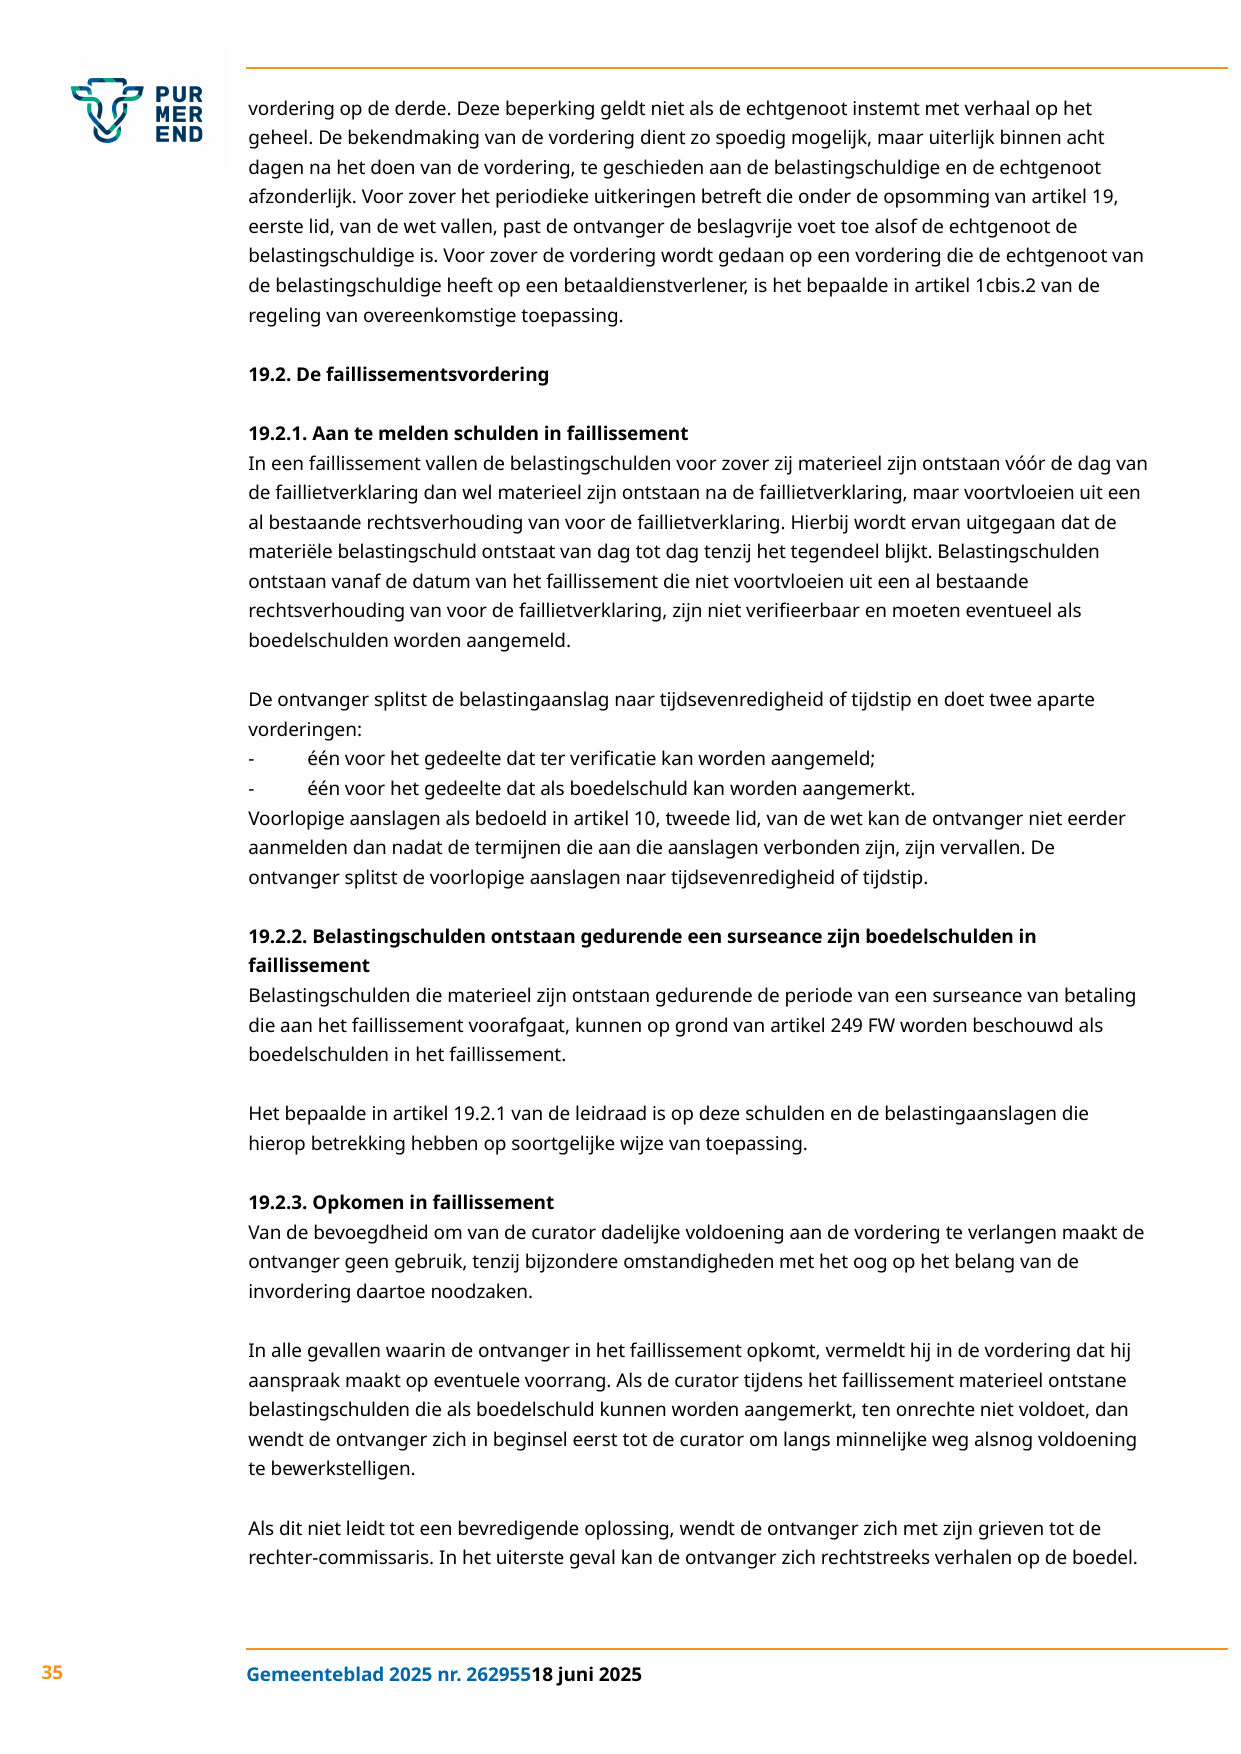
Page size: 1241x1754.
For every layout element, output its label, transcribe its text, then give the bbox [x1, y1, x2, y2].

text De ontvanger splitst de belastingaanslag naar tijdsevenredigheid of tijdstip en doet twee aparte vorderingen: [248, 686, 1152, 742]
text Van de bevoegdheid om van de curator dadelijke voldoening aan de vordering te verlangen maakt de ontvanger geen gebruik, tenzij bijzondere omstandigheden met het oog op het belang van de invordering daartoe noodzaken. [248, 1219, 1152, 1304]
text Als dit niet leidt tot een bevredigende oplossing, wendt de ontvanger zich met zijn grieven tot de rechter-commissaris. In het uiterste geval kan de ontvanger zich rechtstreeks verhalen op de boedel. [248, 1515, 1152, 1570]
text 19.2.3. Opkomen in faillissement [248, 1189, 1152, 1215]
list één voor het gedeelte dat ter verificatie kan worden aangemeld; [248, 746, 1152, 771]
text Voorlopige aanslagen als bedoeld in artikel 10, tweede lid, van de wet kan de ontvanger niet eerder aanmelden dan nadat de termijnen die aan die aanslagen verbonden zijn, zijn vervallen. De ontvanger splitst de voorlopige aanslagen naar tijdsevenredigheid of tijdstip. [248, 805, 1152, 890]
picture [41, 47, 231, 172]
text In alle gevallen waarin de ontvanger in het faillissement opkomt, vermeldt hij in de vordering dat hij aanspraak maakt op eventuele voorrang. Als de curator tijdens het faillissement materieel ontstane belastingschulden die als boedelschuld kunnen worden aangemerkt, ten onrechte niet voldoet, dan wendt de ontvanger zich in beginsel eerst tot de curator om langs minnelijke weg alsnog voldoening te bewerkstelligen. [248, 1337, 1152, 1481]
text In een faillissement vallen de belastingschulden voor zover zij materieel zijn ontstaan vóór de dag van de faillietverklaring dan wel materieel zijn ontstaan na de faillietverklaring, maar voortvloeien uit een al bestaande rechtsverhouding van voor de faillietverklaring. Hierbij wordt ervan uitgegaan dat de materiële belastingschuld ontstaat van dag tot dag tenzij het tegendeel blijkt. Belastingschulden ontstaan vanaf de datum van het faillissement die niet voortvloeien uit een al bestaande rechtsverhouding van voor de faillietverklaring, zijn niet verifieerbaar en moeten eventueel als boedelschulden worden aangemeld. [248, 450, 1152, 653]
text Belastingschulden die materieel zijn ontstaan gedurende de periode van een surseance van betaling die aan het faillissement voorafgaat, kunnen op grond van artikel 249 FW worden beschouwd als boedelschulden in het faillissement. [248, 982, 1152, 1067]
text 19.2.1. Aan te melden schulden in faillissement [248, 420, 1152, 446]
text 19.2. De faillissementsvordering [248, 361, 1152, 387]
text Het bepaalde in artikel 19.2.1 van de leidraad is op deze schulden en de belastingaanslagen die hierop betrekking hebben op soortgelijke wijze van toepassing. [248, 1101, 1152, 1156]
text 19.2.2. Belastingschulden ontstaan gedurende een surseance zijn boedelschulden in faillissement [248, 923, 1152, 978]
text vordering op de derde. Deze beperking geldt niet als de echtgenoot instemt met verhaal op het geheel. De bekendmaking van de vordering dient zo spoedig mogelijk, maar uiterlijk binnen acht dagen na het doen van de vordering, te geschieden aan de belastingschuldige en de echtgenoot afzonderlijk. Voor zover het periodieke uitkeringen betreft die onder de opsomming van artikel 19, eerste lid, van de wet vallen, past de ontvanger de beslagvrije voet toe alsof de echtgenoot de belastingschuldige is. Voor zover de vordering wordt gedaan op een vordering die de echtgenoot van de belastingschuldige heeft op een betaaldienstverlener, is het bepaalde in artikel 1cbis.2 van de regeling van overeenkomstige toepassing. [248, 95, 1152, 328]
list één voor het gedeelte dat als boedelschuld kan worden aangemerkt. [248, 775, 1152, 801]
